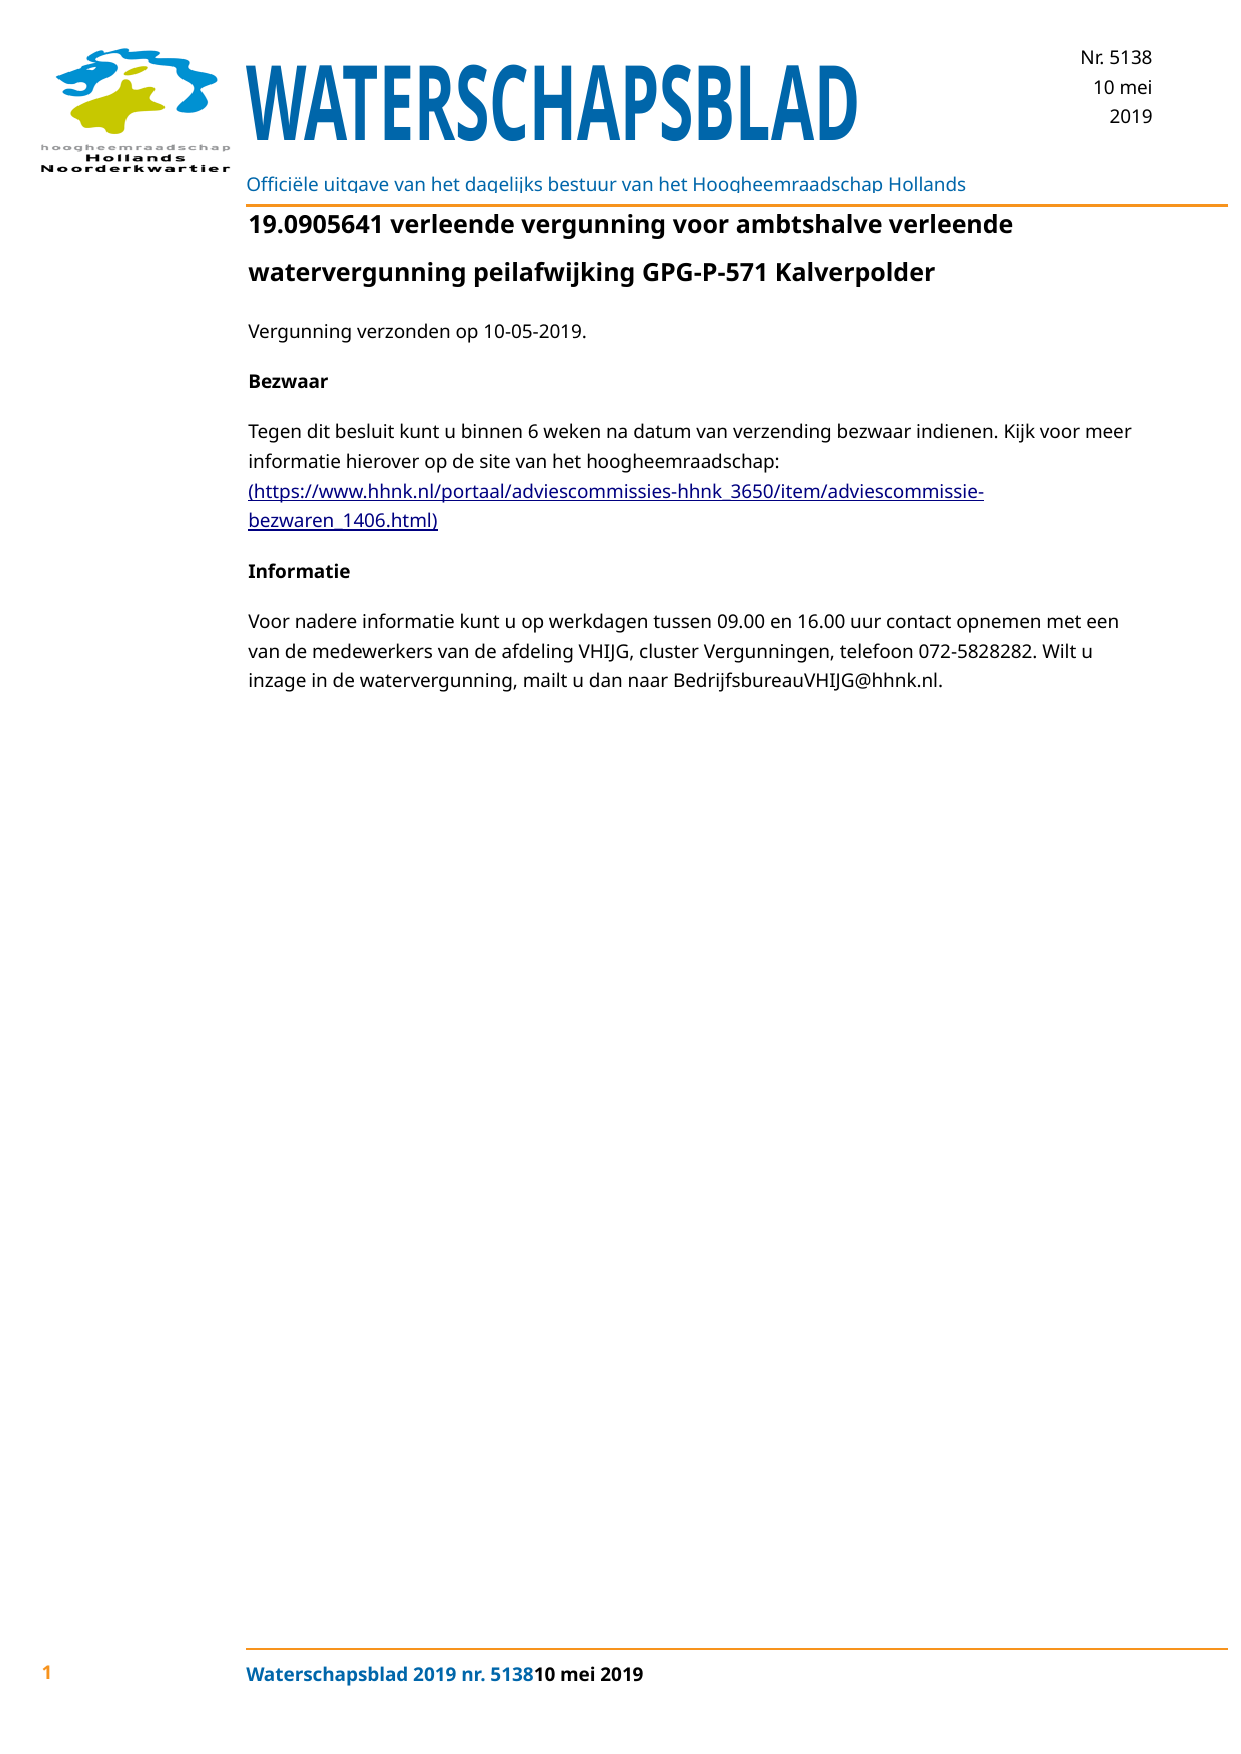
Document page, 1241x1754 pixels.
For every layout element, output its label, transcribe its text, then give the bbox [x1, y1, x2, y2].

text Vergunning verzonden op 10-05-2019. [248, 318, 1152, 344]
text Tegen dit besluit kunt u binnen 6 weken na datum van verzending bezwaar indienen. Kijk voor meer informatie hierover op de site van het hoogheemraadschap: (https://www.hhnk.nl/portaal/adviescommissies-hhnk_3650/item/adviescommissie-bezwaren_1406.html) [248, 419, 1152, 533]
text Bezwaar [248, 368, 1152, 394]
text 19.0905641 verleende vergunning voor ambtshalve verleende watervergunning peilafwijking GPG-P-571 Kalverpolder [248, 207, 1152, 288]
picture [41, 47, 231, 172]
text Informatie [248, 558, 1152, 584]
text Voor nadere informatie kunt u op werkdagen tussen 09.00 en 16.00 uur contact opnemen met een van de medewerkers van de afdeling VHIJG, cluster Vergunningen, telefoon 072-5828282. Wilt u inzage in de watervergunning, mailt u dan naar BedrijfsbureauVHIJG@hhnk.nl. [248, 608, 1152, 693]
